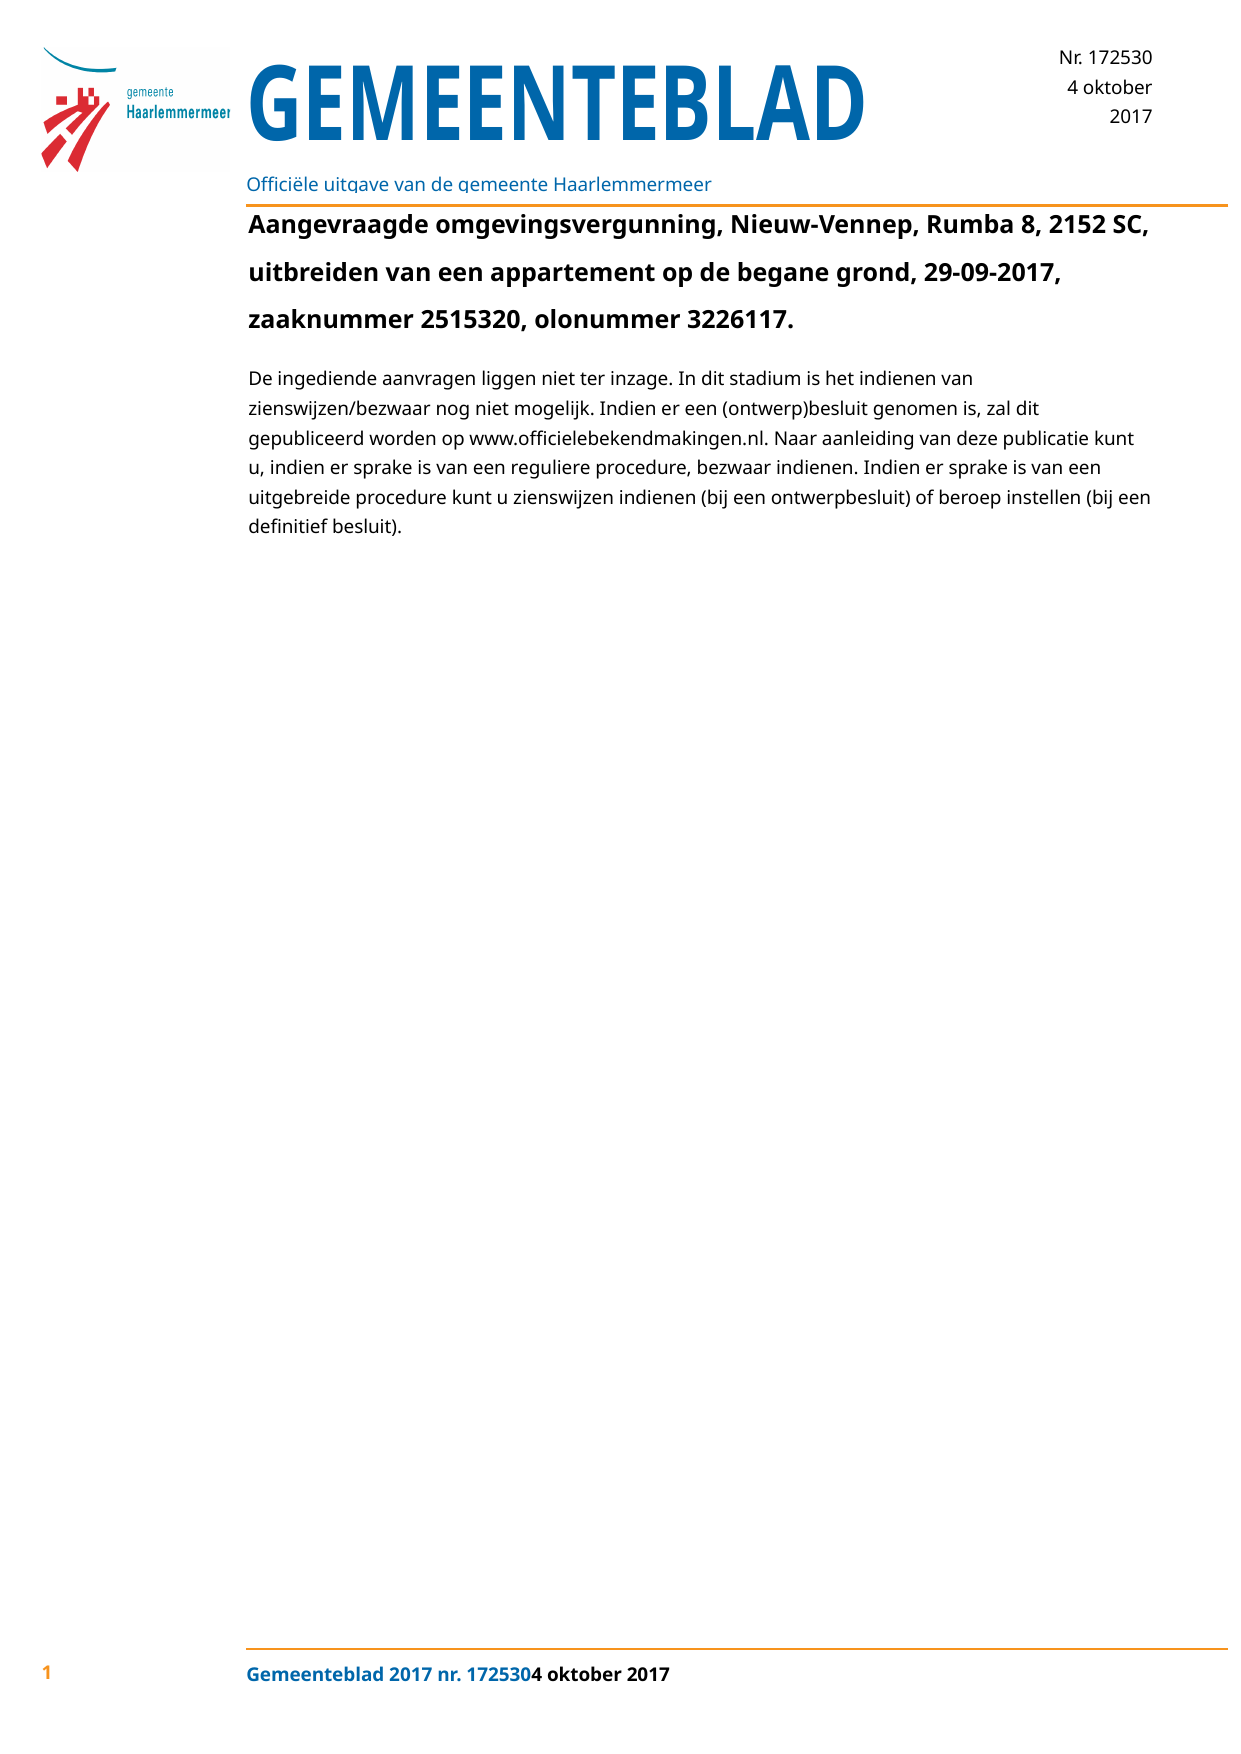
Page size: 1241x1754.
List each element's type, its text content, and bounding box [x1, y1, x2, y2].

picture [41, 47, 231, 172]
text De ingediende aanvragen liggen niet ter inzage. In dit stadium is het indienen van zienswijzen/bezwaar nog niet mogelijk. Indien er een (ontwerp)besluit genomen is, zal dit gepubliceerd worden op www.officielebekendmakingen.nl. Naar aanleiding van deze publicatie kunt u, indien er sprake is van een reguliere procedure, bezwaar indienen. Indien er sprake is van een uitgebreide procedure kunt u zienswijzen indienen (bij een ontwerpbesluit) of beroep instellen (bij een definitief besluit). [248, 366, 1152, 539]
text Aangevraagde omgevingsvergunning, Nieuw-Vennep, Rumba 8, 2152 SC, uitbreiden van een appartement op de begane grond, 29-09-2017, zaaknummer 2515320, olonummer 3226117. [248, 207, 1152, 336]
